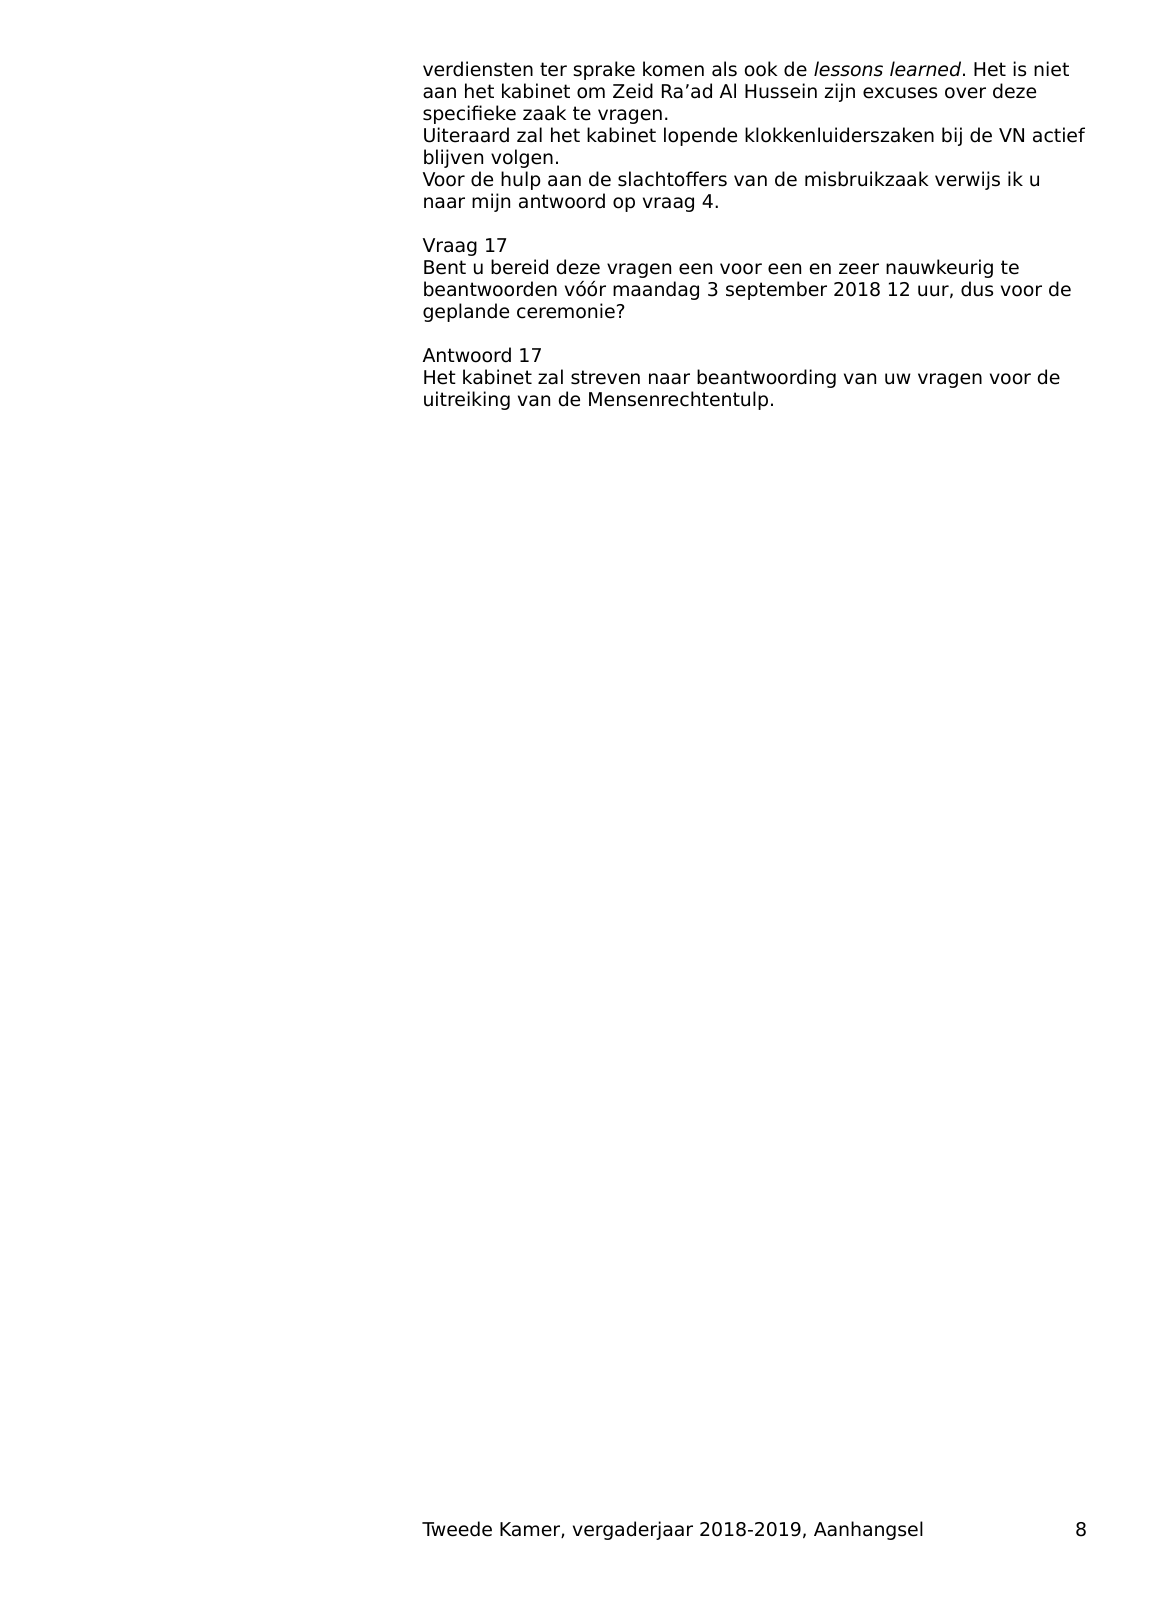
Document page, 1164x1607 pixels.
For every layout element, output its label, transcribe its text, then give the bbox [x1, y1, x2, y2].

text verdiensten ter sprake komen als ook de lessons learned. Het is niet aan het kabinet om Zeid Ra’ad Al Hussein zijn excuses over deze specifieke zaak te vragen. [422, 59, 1087, 125]
text Het kabinet zal streven naar beantwoording van uw vragen voor de uitreiking van de Mensenrechtentulp. [422, 367, 1087, 411]
text Voor de hulp aan de slachtoffers van de misbruikzaak verwijs ik u naar mijn antwoord op vraag 4. [422, 169, 1087, 213]
text Uiteraard zal het kabinet lopende klokkenluiderszaken bij de VN actief blijven volgen. [422, 125, 1087, 169]
text Antwoord 17 [422, 345, 1087, 367]
text Vraag 17 [422, 235, 1087, 257]
text Bent u bereid deze vragen een voor een en zeer nauwkeurig te beantwoorden vóór maandag 3 september 2018 12 uur, dus voor de geplande ceremonie? [422, 257, 1087, 323]
